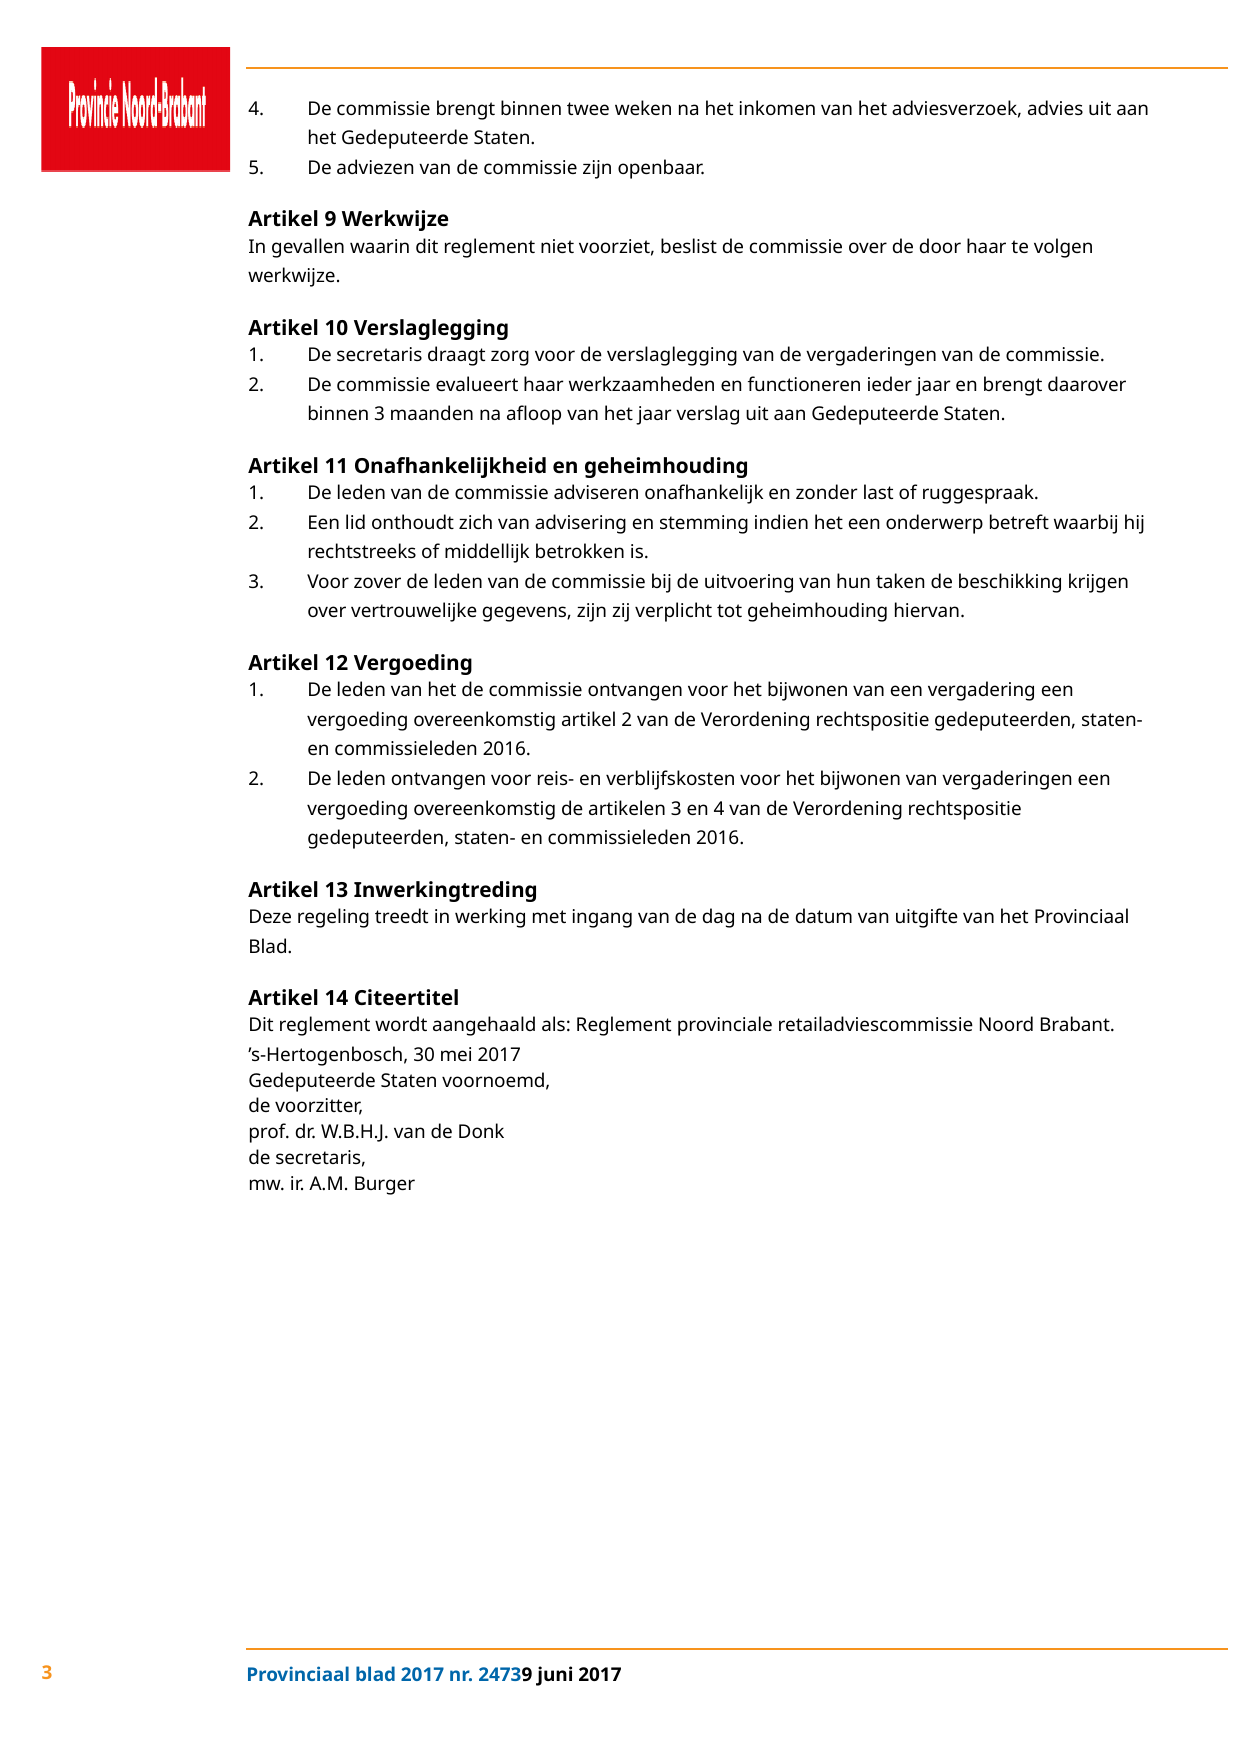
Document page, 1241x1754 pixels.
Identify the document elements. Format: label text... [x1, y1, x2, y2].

list De adviezen van de commissie zijn openbaar. [248, 154, 1152, 180]
text de secretaris, [248, 1144, 1152, 1170]
list Voor zover de leden van de commissie bij de uitvoering van hun taken de beschikking krijgen over vertrouwelijke gegevens, zijn zij verplicht tot geheimhouding hiervan. [248, 568, 1152, 623]
list De leden van het de commissie ontvangen voor het bijwonen van een vergadering een vergoeding overeenkomstig artikel 2 van de Verordening rechtspositie gedeputeerden, staten- en commissieleden 2016. [248, 676, 1152, 761]
list De commissie brengt binnen twee weken na het inkomen van het adviesverzoek, advies uit aan het Gedeputeerde Staten. [248, 95, 1152, 150]
text Artikel 14 Citeertitel [248, 983, 1152, 1012]
text mw. ir. A.M. Burger [248, 1170, 1152, 1196]
text Artikel 13 Inwerkingtreding [248, 875, 1152, 903]
list De secretaris draagt zorg voor de verslaglegging van de vergaderingen van de commissie. [248, 341, 1152, 367]
list Een lid onthoudt zich van advisering en stemming indien het een onderwerp betreft waarbij hij rechtstreeks of middellijk betrokken is. [248, 509, 1152, 564]
text Dit reglement wordt aangehaald als: Reglement provinciale retailadviescommissie Noord Brabant. [248, 1012, 1152, 1037]
text prof. dr. W.B.H.J. van de Donk [248, 1118, 1152, 1144]
text ’s-Hertogenbosch, 30 mei 2017 [248, 1041, 1152, 1067]
list De leden van de commissie adviseren onafhankelijk en zonder last of ruggespraak. [248, 479, 1152, 505]
list De commissie evalueert haar werkzaamheden en functioneren ieder jaar en brengt daarover binnen 3 maanden na afloop van het jaar verslag uit aan Gedeputeerde Staten. [248, 371, 1152, 426]
text Artikel 9 Werkwijze [248, 204, 1152, 233]
text Artikel 10 Verslaglegging [248, 313, 1152, 341]
picture [41, 47, 231, 172]
text Artikel 11 Onafhankelijkheid en geheimhouding [248, 451, 1152, 479]
text In gevallen waarin dit reglement niet voorziet, beslist de commissie over de door haar te volgen werkwijze. [248, 233, 1152, 288]
text de voorzitter, [248, 1093, 1152, 1118]
text Gedeputeerde Staten voornoemd, [248, 1067, 1152, 1093]
list De leden ontvangen voor reis- en verblijfskosten voor het bijwonen van vergaderingen een vergoeding overeenkomstig de artikelen 3 en 4 van de Verordening rechtspositie gedeputeerden, staten- en commissieleden 2016. [248, 765, 1152, 850]
text Artikel 12 Vergoeding [248, 648, 1152, 676]
text Deze regeling treedt in werking met ingang van de dag na de datum van uitgifte van het Provinciaal Blad. [248, 903, 1152, 958]
